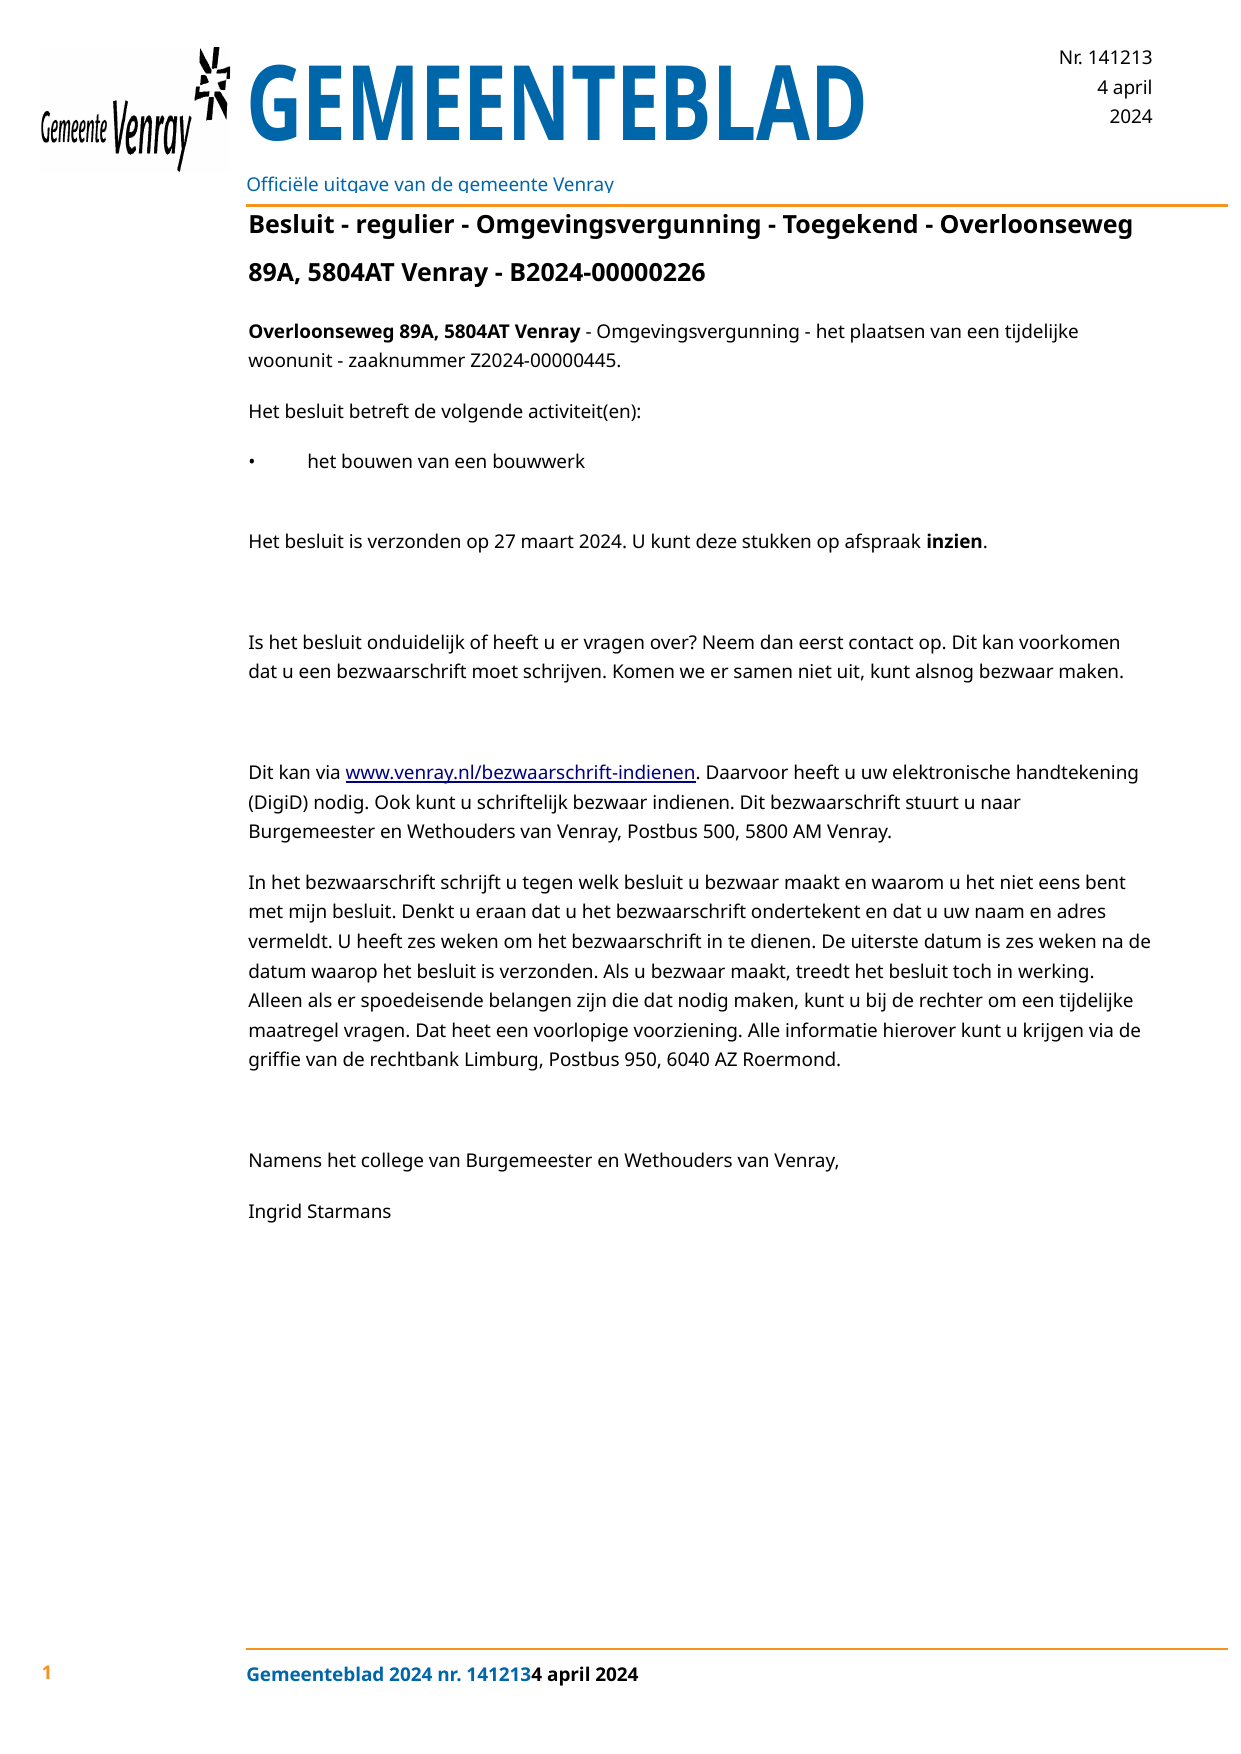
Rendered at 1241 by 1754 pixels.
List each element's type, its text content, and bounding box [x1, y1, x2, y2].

text Besluit - regulier - Omgevingsvergunning - Toegekend - Overloonseweg 89A, 5804AT Venray - B2024-00000226 [248, 207, 1152, 288]
text Het besluit is verzonden op 27 maart 2024. U kunt deze stukken op afspraak inzien. [248, 528, 1152, 554]
picture [41, 47, 231, 172]
text Is het besluit onduidelijk of heeft u er vragen over? Neem dan eerst contact op. Dit kan voorkomen dat u een bezwaarschrift moet schrijven. Komen we er samen niet uit, kunt alsnog bezwaar maken. [248, 629, 1152, 684]
text Overloonseweg 89A, 5804AT Venray - Omgevingsvergunning - het plaatsen van een tijdelijke woonunit - zaaknummer Z2024-00000445. [248, 318, 1152, 373]
list het bouwen van een bouwwerk [248, 448, 1152, 474]
text Dit kan via www.venray.nl/bezwaarschrift-indienen. Daarvoor heeft u uw elektronische handtekening (DigiD) nodig. Ook kunt u schriftelijk bezwaar indienen. Dit bezwaarschrift stuurt u naar Burgemeester en Wethouders van Venray, Postbus 500, 5800 AM Venray. [248, 759, 1152, 844]
text Het besluit betreft de volgende activiteit(en): [248, 398, 1152, 424]
text Ingrid Starmans [248, 1198, 1152, 1224]
text In het bezwaarschrift schrijft u tegen welk besluit u bezwaar maakt en waarom u het niet eens bent met mijn besluit. Denkt u eraan dat u het bezwaarschrift ondertekent en dat u uw naam en adres vermeldt. U heeft zes weken om het bezwaarschrift in te dienen. De uiterste datum is zes weken na de datum waarop het besluit is verzonden. Als u bezwaar maakt, treedt het besluit toch in werking. Alleen als er spoedeisende belangen zijn die dat nodig maken, kunt u bij de rechter om een tijdelijke maatregel vragen. Dat heet een voorlopige voorziening. Alle informatie hierover kunt u krijgen via de griffie van de rechtbank Limburg, Postbus 950, 6040 AZ Roermond. [248, 869, 1152, 1072]
text Namens het college van Burgemeester en Wethouders van Venray, [248, 1147, 1152, 1173]
